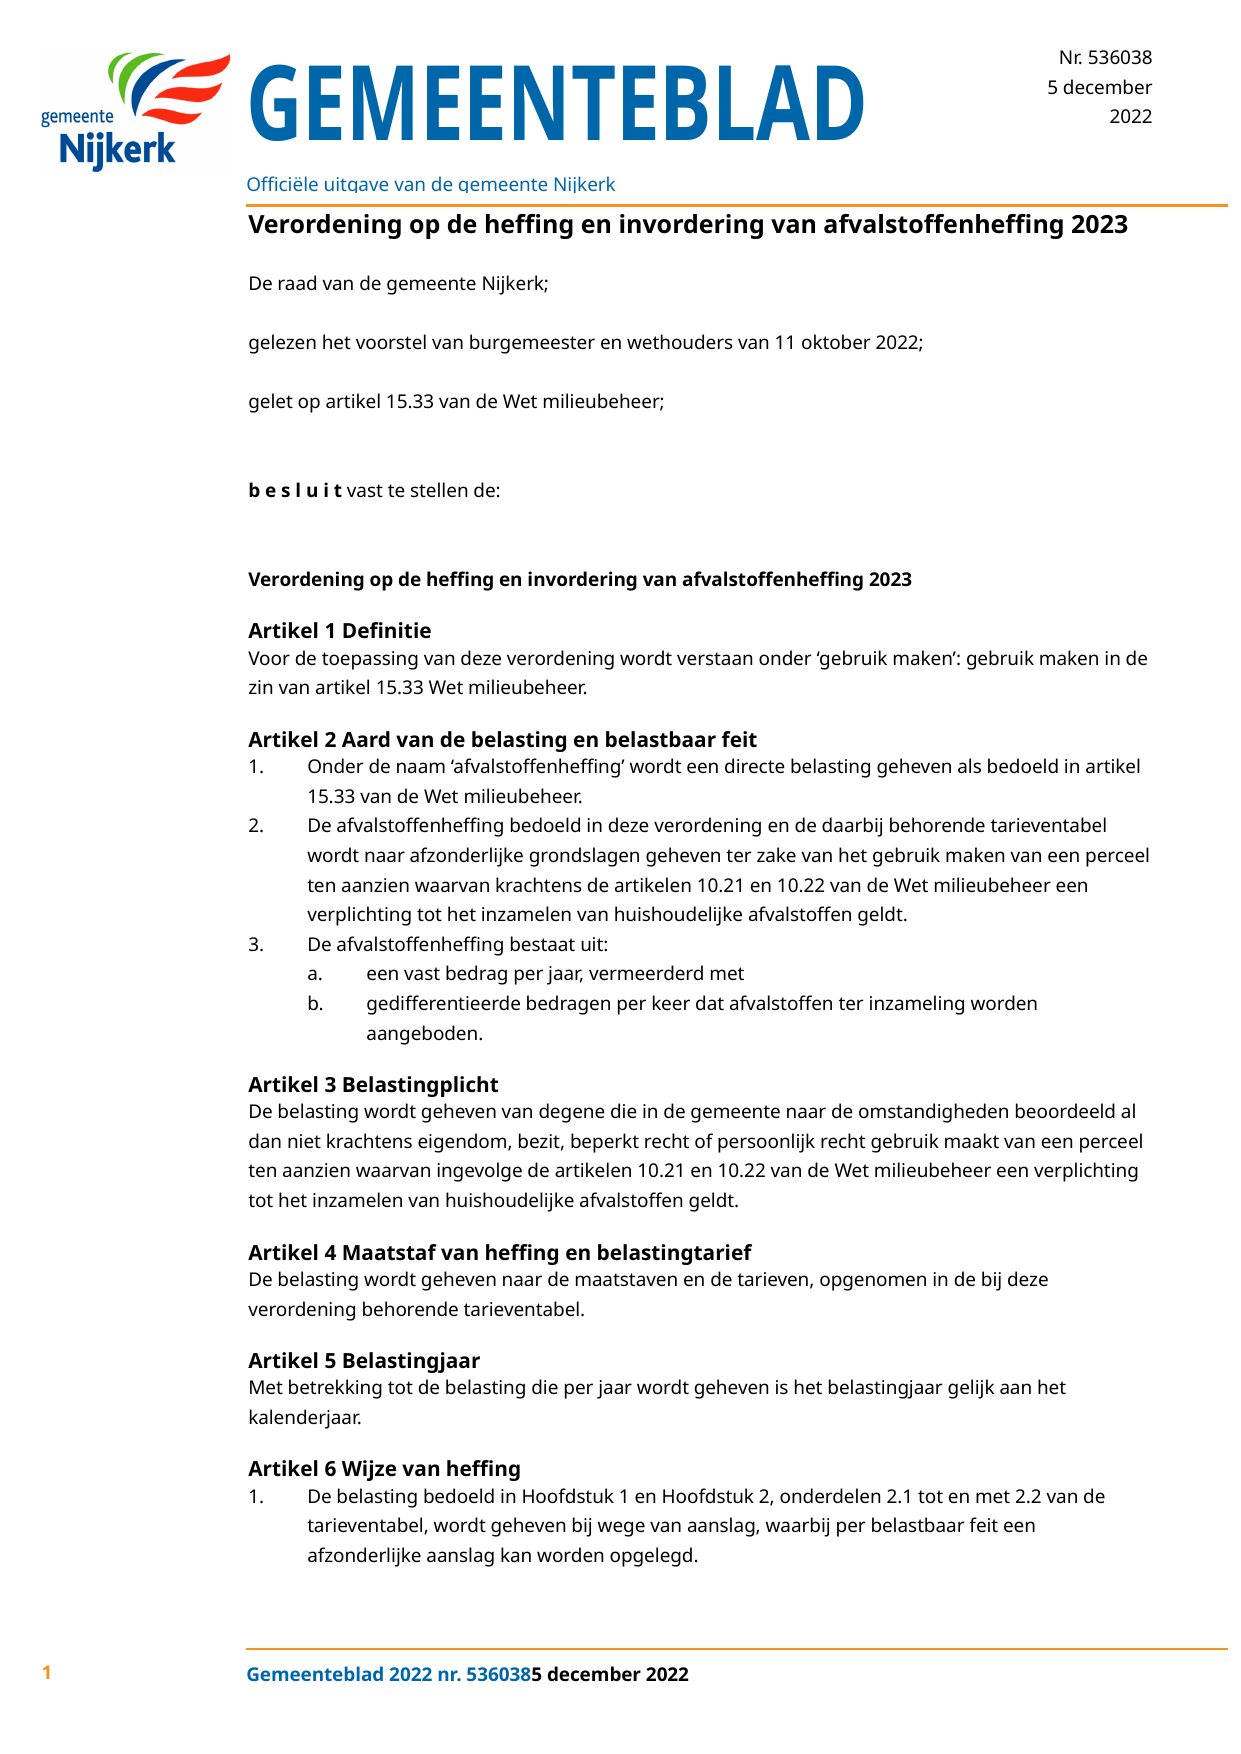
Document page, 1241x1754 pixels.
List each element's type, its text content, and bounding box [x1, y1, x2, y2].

text Voor de toepassing van deze verordening wordt verstaan onder ‘gebruik maken’: gebruik maken in de zin van artikel 15.33 Wet milieubeheer. [248, 645, 1152, 700]
list een vast bedrag per jaar, vermeerderd met [307, 961, 1152, 986]
text b e s l u i t vast te stellen de: [248, 477, 1152, 503]
text De belasting wordt geheven van degene die in de gemeente naar de omstandigheden beoordeeld al dan niet krachtens eigendom, bezit, beperkt recht of persoonlijk recht gebruik maakt van een perceel ten aanzien waarvan ingevolge de artikelen 10.21 en 10.22 van de Wet milieubeheer een verplichting tot het inzamelen van huishoudelijke afvalstoffen geldt. [248, 1098, 1152, 1213]
text Artikel 3 Belastingplicht [248, 1070, 1152, 1098]
list De afvalstoffenheffing bedoeld in deze verordening en de daarbij behorende tarieventabel wordt naar afzonderlijke grondslagen geheven ter zake van het gebruik maken van een perceel ten aanzien waarvan krachtens de artikelen 10.21 en 10.22 van de Wet milieubeheer een verplichting tot het inzamelen van huishoudelijke afvalstoffen geldt. [248, 813, 1152, 927]
text Artikel 1 Definitie [248, 617, 1152, 645]
text gelezen het voorstel van burgemeester en wethouders van 11 oktober 2022; [248, 329, 1152, 355]
text De belasting wordt geheven naar de maatstaven en de tarieven, opgenomen in de bij deze verordening behorende tarieventabel. [248, 1266, 1152, 1321]
list Onder de naam ‘afvalstoffenheffing’ wordt een directe belasting geheven als bedoeld in artikel 15.33 van de Wet milieubeheer. [248, 753, 1152, 809]
list gedifferentieerde bedragen per keer dat afvalstoffen ter inzameling worden aangeboden. [307, 990, 1152, 1045]
list De belasting bedoeld in Hoofdstuk 1 en Hoofdstuk 2, onderdelen 2.1 tot en met 2.2 van de tarieventabel, wordt geheven bij wege van aanslag, waarbij per belastbaar feit een afzonderlijke aanslag kan worden opgelegd. [248, 1483, 1152, 1568]
list De afvalstoffenheffing bestaat uit: [248, 931, 1152, 957]
text Artikel 2 Aard van de belasting en belastbaar feit [248, 725, 1152, 753]
text Verordening op de heffing en invordering van afvalstoffenheffing 2023 [248, 207, 1152, 241]
text Artikel 4 Maatstaf van heffing en belastingtarief [248, 1238, 1152, 1266]
text De raad van de gemeente Nijkerk; [248, 270, 1152, 296]
picture [41, 47, 231, 172]
text Met betrekking tot de belasting die per jaar wordt geheven is het belastingjaar gelijk aan het kalenderjaar. [248, 1374, 1152, 1430]
text gelet op artikel 15.33 van de Wet milieubeheer; [248, 389, 1152, 414]
text Verordening op de heffing en invordering van afvalstoffenheffing 2023 [248, 566, 1152, 592]
text Artikel 5 Belastingjaar [248, 1346, 1152, 1374]
text Artikel 6 Wijze van heffing [248, 1454, 1152, 1483]
